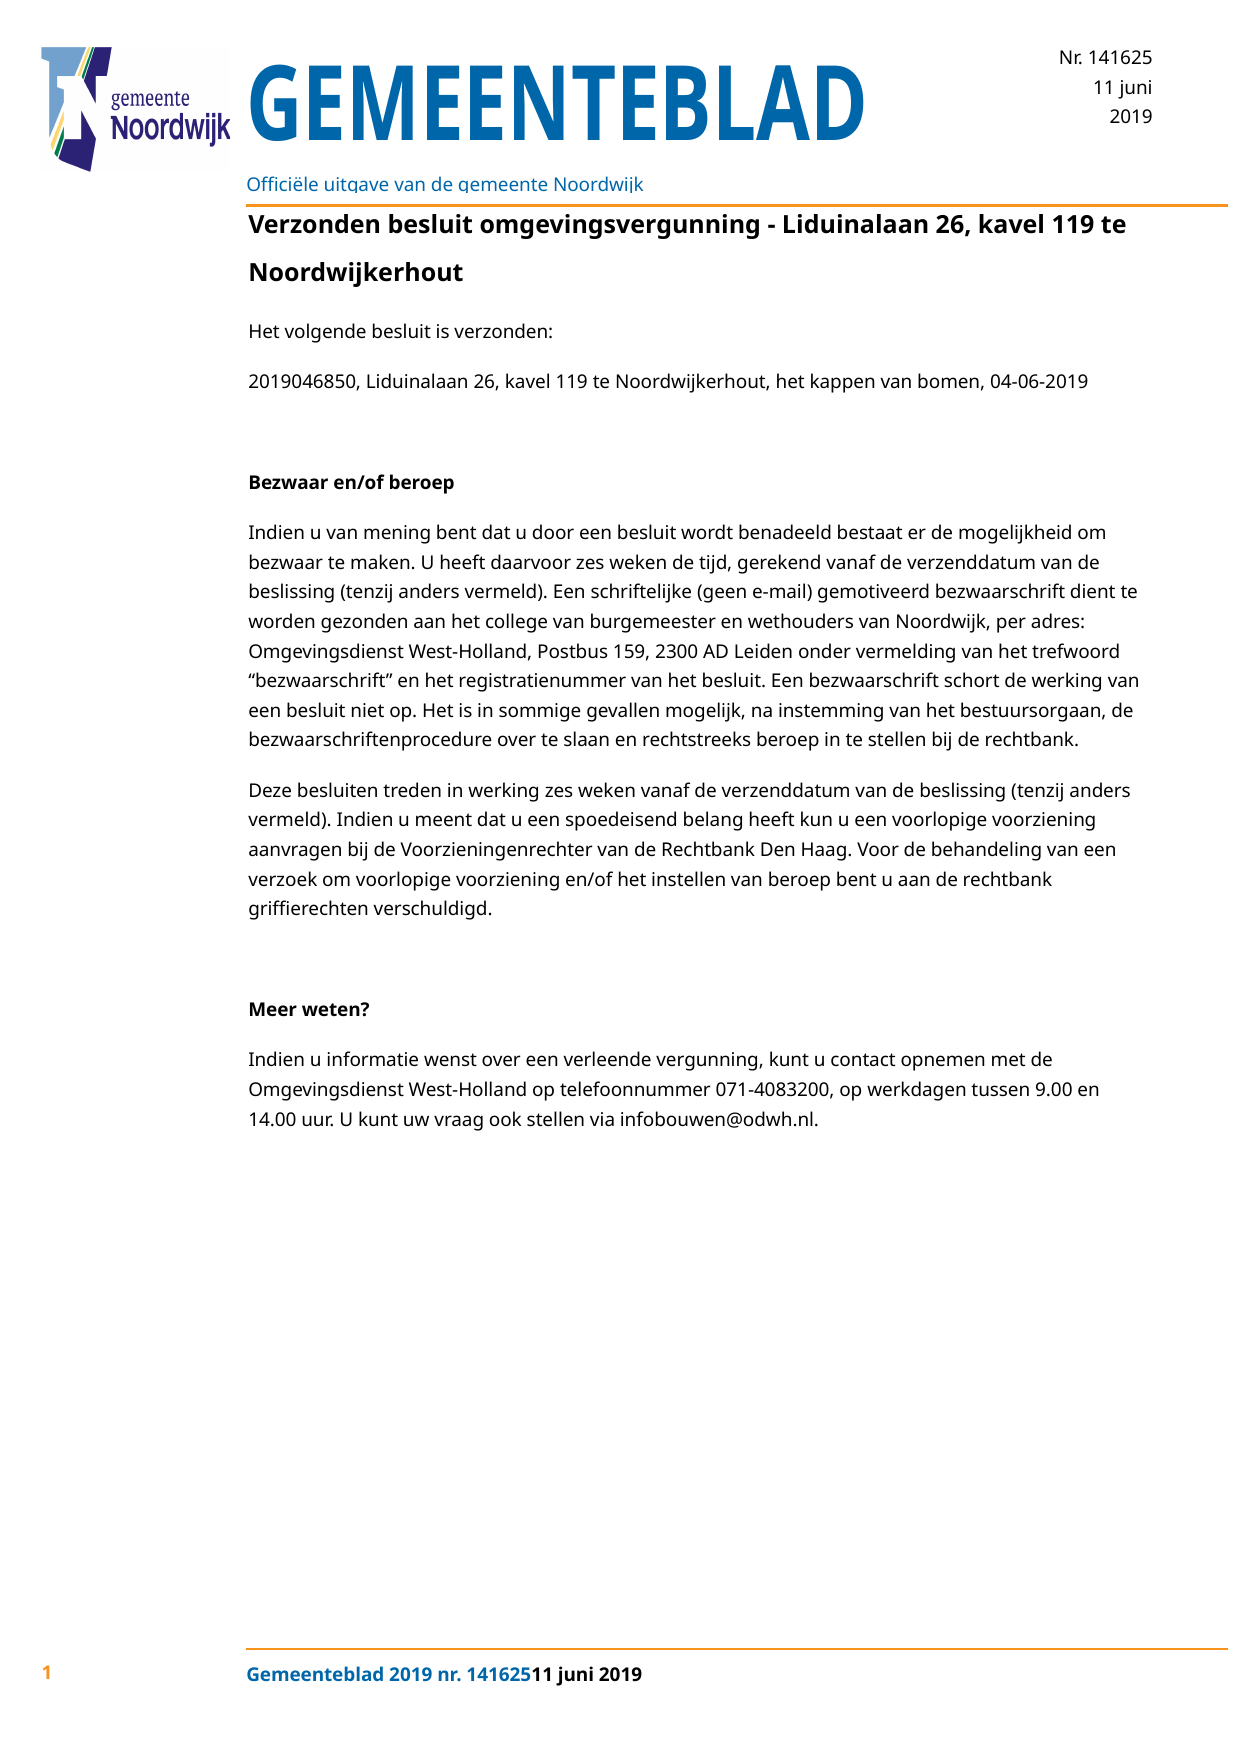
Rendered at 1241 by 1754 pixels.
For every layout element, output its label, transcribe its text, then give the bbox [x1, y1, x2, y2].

text Indien u informatie wenst over een verleende vergunning, kunt u contact opnemen met de Omgevingsdienst West-Holland op telefoonnummer 071-4083200, op werkdagen tussen 9.00 en 14.00 uur. U kunt uw vraag ook stellen via infobouwen@odwh.nl. [248, 1047, 1152, 1132]
text Meer weten? [248, 996, 1152, 1022]
text Verzonden besluit omgevingsvergunning - Liduinalaan 26, kavel 119 te Noordwijkerhout [248, 207, 1152, 288]
text Deze besluiten treden in werking zes weken vanaf de verzenddatum van de beslissing (tenzij anders vermeld). Indien u meent dat u een spoedeisend belang heeft kun u een voorlopige voorziening aanvragen bij de Voorzieningenrechter van de Rechtbank Den Haag. Voor de behandeling van een verzoek om voorlopige voorziening en/of het instellen van beroep bent u aan de rechtbank griffierechten verschuldigd. [248, 777, 1152, 921]
picture [41, 47, 231, 172]
text Bezwaar en/of beroep [248, 469, 1152, 495]
text Het volgende besluit is verzonden: [248, 318, 1152, 344]
text 2019046850, Liduinalaan 26, kavel 119 te Noordwijkerhout, het kappen van bomen, 04-06-2019 [248, 368, 1152, 394]
text Indien u van mening bent dat u door een besluit wordt benadeeld bestaat er de mogelijkheid om bezwaar te maken. U heeft daarvoor zes weken de tijd, gerekend vanaf de verzenddatum van de beslissing (tenzij anders vermeld). Een schriftelijke (geen e-mail) gemotiveerd bezwaarschrift dient te worden gezonden aan het college van burgemeester en wethouders van Noordwijk, per adres: Omgevingsdienst West-Holland, Postbus 159, 2300 AD Leiden onder vermelding van het trefwoord “bezwaarschrift” en het registratienummer van het besluit. Een bezwaarschrift schort de werking van een besluit niet op. Het is in sommige gevallen mogelijk, na instemming van het bestuursorgaan, de bezwaarschriftenprocedure over te slaan en rechtstreeks beroep in te stellen bij de rechtbank. [248, 519, 1152, 752]
